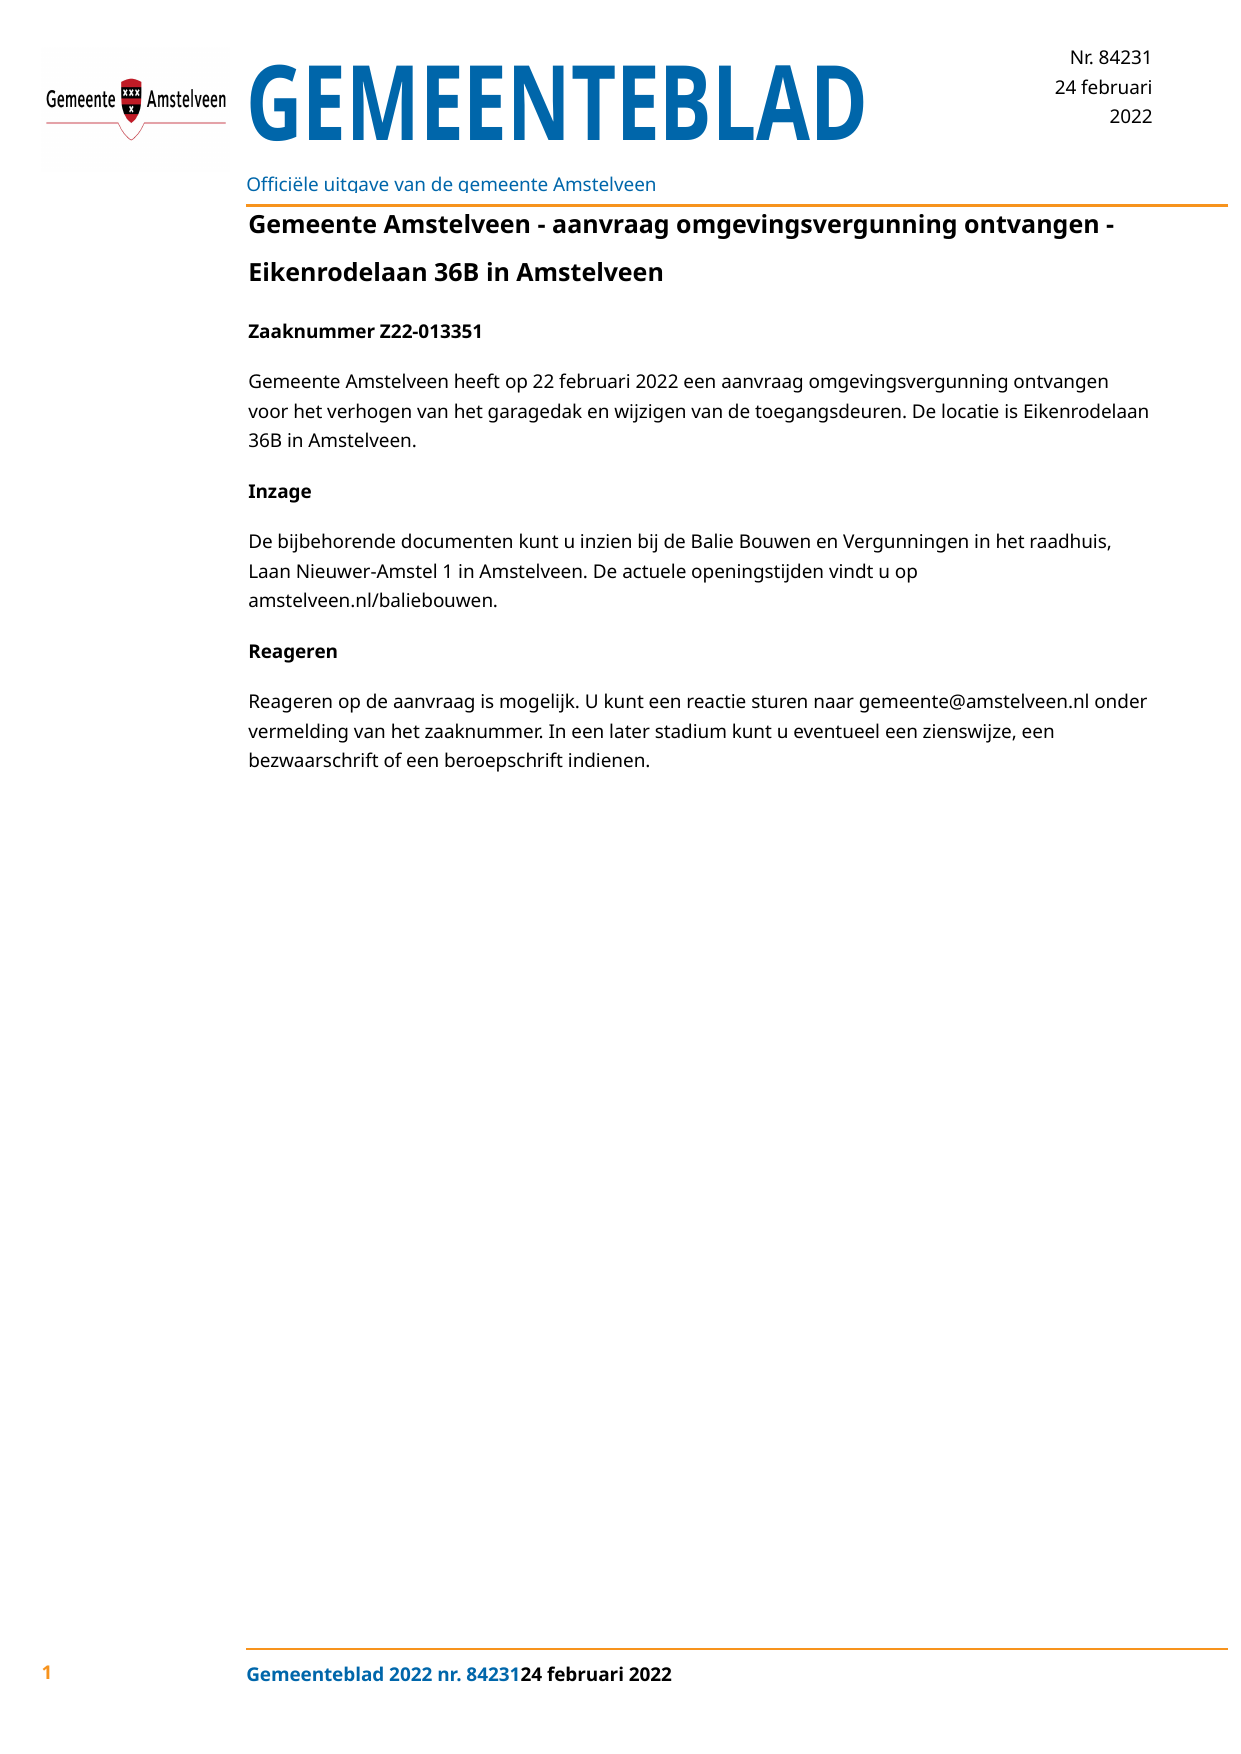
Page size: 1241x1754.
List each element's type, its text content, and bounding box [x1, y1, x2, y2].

text Gemeente Amstelveen - aanvraag omgevingsvergunning ontvangen - Eikenrodelaan 36B in Amstelveen [248, 207, 1152, 288]
text De bijbehorende documenten kunt u inzien bij de Balie Bouwen en Vergunningen in het raadhuis, Laan Nieuwer-Amstel 1 in Amstelveen. De actuele openingstijden vindt u op amstelveen.nl/baliebouwen. [248, 528, 1152, 613]
text Zaaknummer Z22-013351 [248, 318, 1152, 344]
picture [41, 47, 231, 172]
text Reageren op de aanvraag is mogelijk. U kunt een reactie sturen naar gemeente@amstelveen.nl onder vermelding van het zaaknummer. In een later stadium kunt u eventueel een zienswijze, een bezwaarschrift of een beroepschrift indienen. [248, 688, 1152, 773]
text Inzage [248, 478, 1152, 504]
text Gemeente Amstelveen heeft op 22 februari 2022 een aanvraag omgevingsvergunning ontvangen voor het verhogen van het garagedak en wijzigen van de toegangsdeuren. De locatie is Eikenrodelaan 36B in Amstelveen. [248, 368, 1152, 453]
text Reageren [248, 638, 1152, 664]
